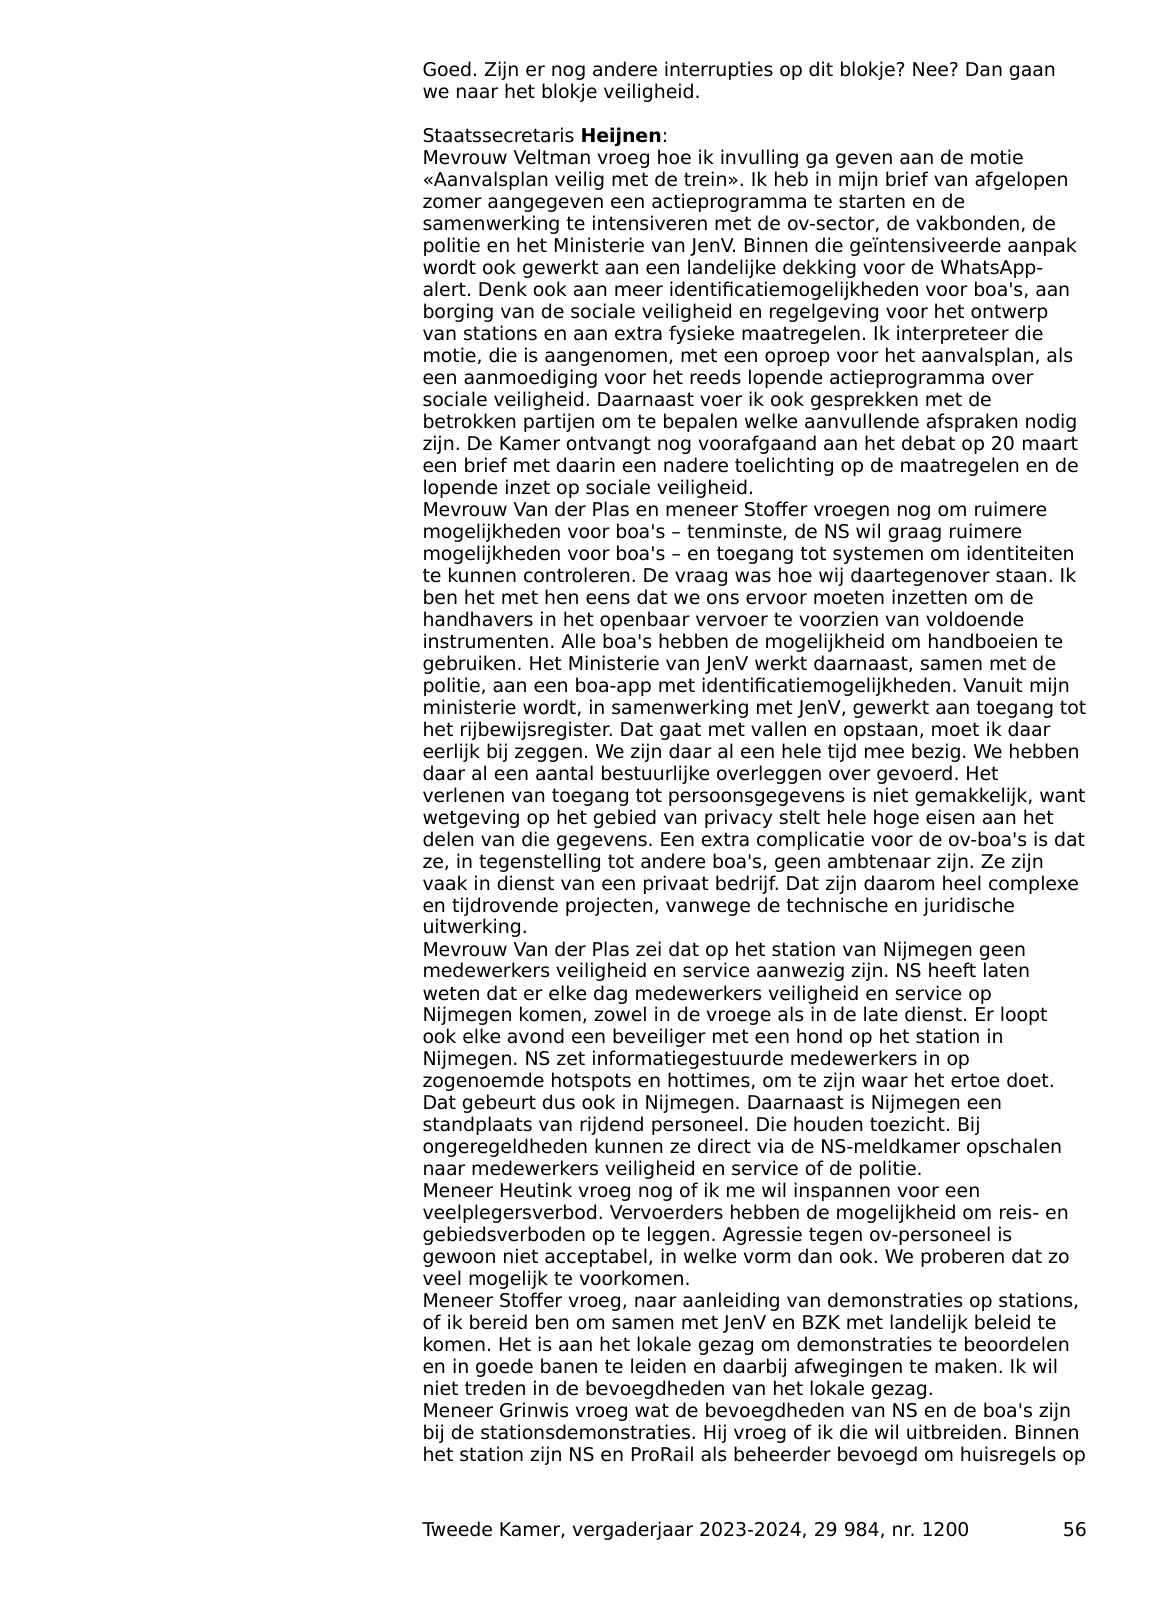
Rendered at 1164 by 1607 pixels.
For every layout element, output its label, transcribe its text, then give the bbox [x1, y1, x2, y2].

text Staatssecretaris Heijnen: [422, 125, 1087, 147]
text Meneer Stoffer vroeg, naar aanleiding van demonstraties op stations, of ik bereid ben om samen met JenV en BZK met landelijk beleid te komen. Het is aan het lokale gezag om demonstraties te beoordelen en in goede banen te leiden en daarbij afwegingen te maken. Ik wil niet treden in de bevoegdheden van het lokale gezag. [422, 1290, 1087, 1400]
text Goed. Zijn er nog andere interrupties op dit blokje? Nee? Dan gaan we naar het blokje veiligheid. [422, 59, 1087, 103]
text Mevrouw Van der Plas en meneer Stoffer vroegen nog om ruimere mogelijkheden voor boa's – tenminste, de NS wil graag ruimere mogelijkheden voor boa's – en toegang tot systemen om identiteiten te kunnen controleren. De vraag was hoe wij daartegenover staan. Ik ben het met hen eens dat we ons ervoor moeten inzetten om de handhavers in het openbaar vervoer te voorzien van voldoende instrumenten. Alle boa's hebben de mogelijkheid om handboeien te gebruiken. Het Ministerie van JenV werkt daarnaast, samen met de politie, aan een boa-app met identificatiemogelijkheden. Vanuit mijn ministerie wordt, in samenwerking met JenV, gewerkt aan toegang tot het rijbewijsregister. Dat gaat met vallen en opstaan, moet ik daar eerlijk bij zeggen. We zijn daar al een hele tijd mee bezig. We hebben daar al een aantal bestuurlijke overleggen over gevoerd. Het verlenen van toegang tot persoonsgegevens is niet gemakkelijk, want wetgeving op het gebied van privacy stelt hele hoge eisen aan het delen van die gegevens. Een extra complicatie voor de ov-boa's is dat ze, in tegenstelling tot andere boa's, geen ambtenaar zijn. Ze zijn vaak in dienst van een privaat bedrijf. Dat zijn daarom heel complexe en tijdrovende projecten, vanwege de technische en juridische uitwerking. [422, 499, 1087, 938]
text Mevrouw Veltman vroeg hoe ik invulling ga geven aan de motie «Aanvalsplan veilig met de trein». Ik heb in mijn brief van afgelopen zomer aangegeven een actieprogramma te starten en de samenwerking te intensiveren met de ov-sector, de vakbonden, de politie en het Ministerie van JenV. Binnen die geïntensiveerde aanpak wordt ook gewerkt aan een landelijke dekking voor de WhatsApp-alert. Denk ook aan meer identificatiemogelijkheden voor boa's, aan borging van de sociale veiligheid en regelgeving voor het ontwerp van stations en aan extra fysieke maatregelen. Ik interpreteer die motie, die is aangenomen, met een oproep voor het aanvalsplan, als een aanmoediging voor het reeds lopende actieprogramma over sociale veiligheid. Daarnaast voer ik ook gesprekken met de betrokken partijen om te bepalen welke aanvullende afspraken nodig zijn. De Kamer ontvangt nog voorafgaand aan het debat op 20 maart een brief met daarin een nadere toelichting op de maatregelen en de lopende inzet op sociale veiligheid. [422, 147, 1087, 499]
text Meneer Heutink vroeg nog of ik me wil inspannen voor een veelplegersverbod. Vervoerders hebben de mogelijkheid om reis- en gebiedsverboden op te leggen. Agressie tegen ov-personeel is gewoon niet acceptabel, in welke vorm dan ook. We proberen dat zo veel mogelijk te voorkomen. [422, 1180, 1087, 1290]
text Mevrouw Van der Plas zei dat op het station van Nijmegen geen medewerkers veiligheid en service aanwezig zijn. NS heeft laten weten dat er elke dag medewerkers veiligheid en service op Nijmegen komen, zowel in de vroege als in de late dienst. Er loopt ook elke avond een beveiliger met een hond op het station in Nijmegen. NS zet informatiegestuurde medewerkers in op zogenoemde hotspots en hottimes, om te zijn waar het ertoe doet. Dat gebeurt dus ook in Nijmegen. Daarnaast is Nijmegen een standplaats van rijdend personeel. Die houden toezicht. Bij ongeregeldheden kunnen ze direct via de NS-meldkamer opschalen naar medewerkers veiligheid en service of de politie. [422, 938, 1087, 1180]
text Meneer Grinwis vroeg wat de bevoegdheden van NS en de boa's zijn bij de stationsdemonstraties. Hij vroeg of ik die wil uitbreiden. Binnen het station zijn NS en ProRail als beheerder bevoegd om huisregels op [422, 1400, 1087, 1466]
